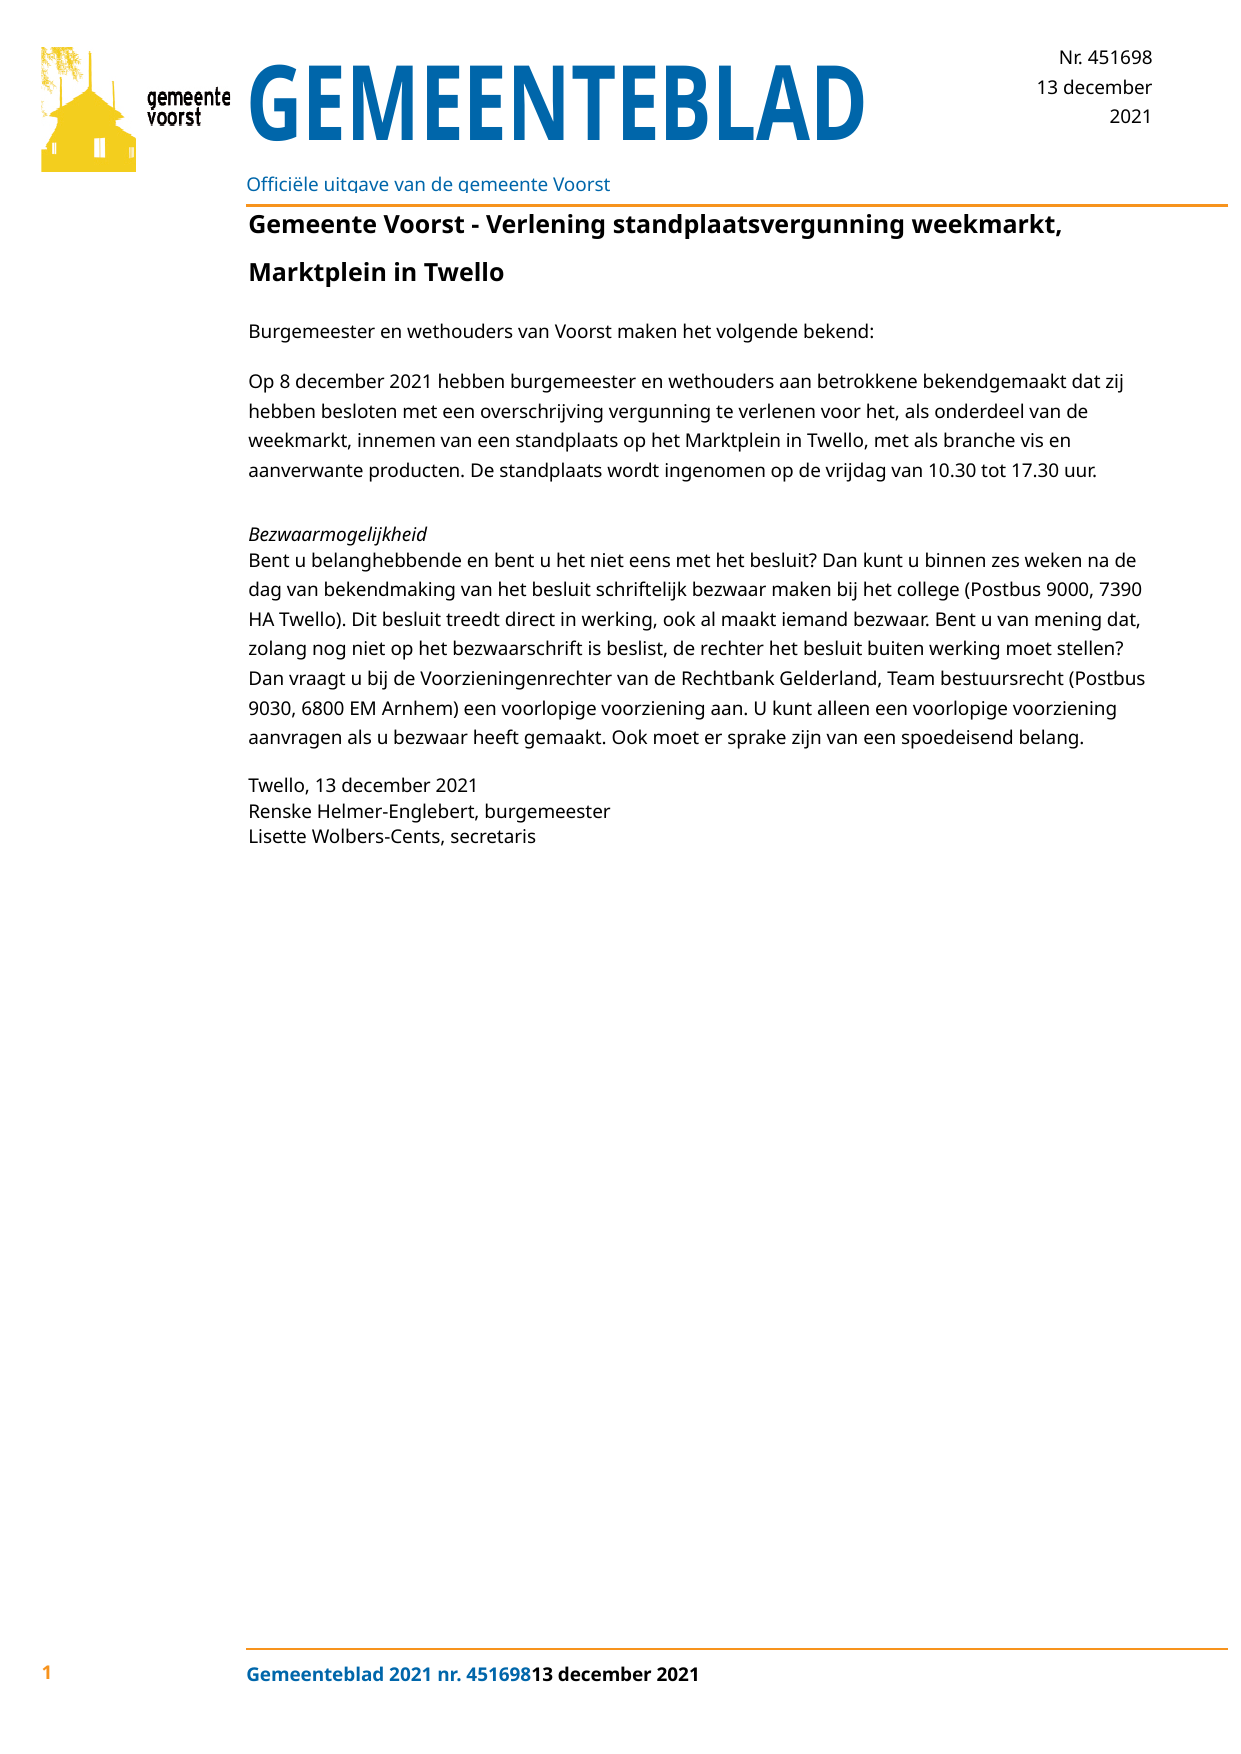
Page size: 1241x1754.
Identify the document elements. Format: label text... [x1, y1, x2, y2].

text Twello, 13 december 2021 [248, 772, 1152, 798]
text Op 8 december 2021 hebben burgemeester en wethouders aan betrokkene bekendgemaakt dat zij hebben besloten met een overschrijving vergunning te verlenen voor het, als onderdeel van de weekmarkt, innemen van een standplaats op het Marktplein in Twello, met als branche vis en aanverwante producten. De standplaats wordt ingenomen op de vrijdag van 10.30 tot 17.30 uur. [248, 368, 1152, 483]
text Bent u belanghebbende en bent u het niet eens met het besluit? Dan kunt u binnen zes weken na de dag van bekendmaking van het besluit schriftelijk bezwaar maken bij het college (Postbus 9000, 7390 HA Twello). Dit besluit treedt direct in werking, ook al maakt iemand bezwaar. Bent u van mening dat, zolang nog niet op het bezwaarschrift is beslist, de rechter het besluit buiten werking moet stellen? Dan vraagt u bij de Voorzieningenrechter van de Rechtbank Gelderland, Team bestuursrecht (Postbus 9030, 6800 EM Arnhem) een voorlopige voorziening aan. U kunt alleen een voorlopige voorziening aanvragen als u bezwaar heeft gemaakt. Ook moet er sprake zijn van een spoedeisend belang. [248, 547, 1152, 750]
picture [41, 47, 231, 172]
text Gemeente Voorst - Verlening standplaatsvergunning weekmarkt, Marktplein in Twello [248, 207, 1152, 288]
text Renske Helmer-Englebert, burgemeester [248, 798, 1152, 823]
text Bezwaarmogelijkheid [248, 521, 1152, 547]
text Lisette Wolbers-Cents, secretaris [248, 823, 1152, 849]
text Burgemeester en wethouders van Voorst maken het volgende bekend: [248, 318, 1152, 344]
